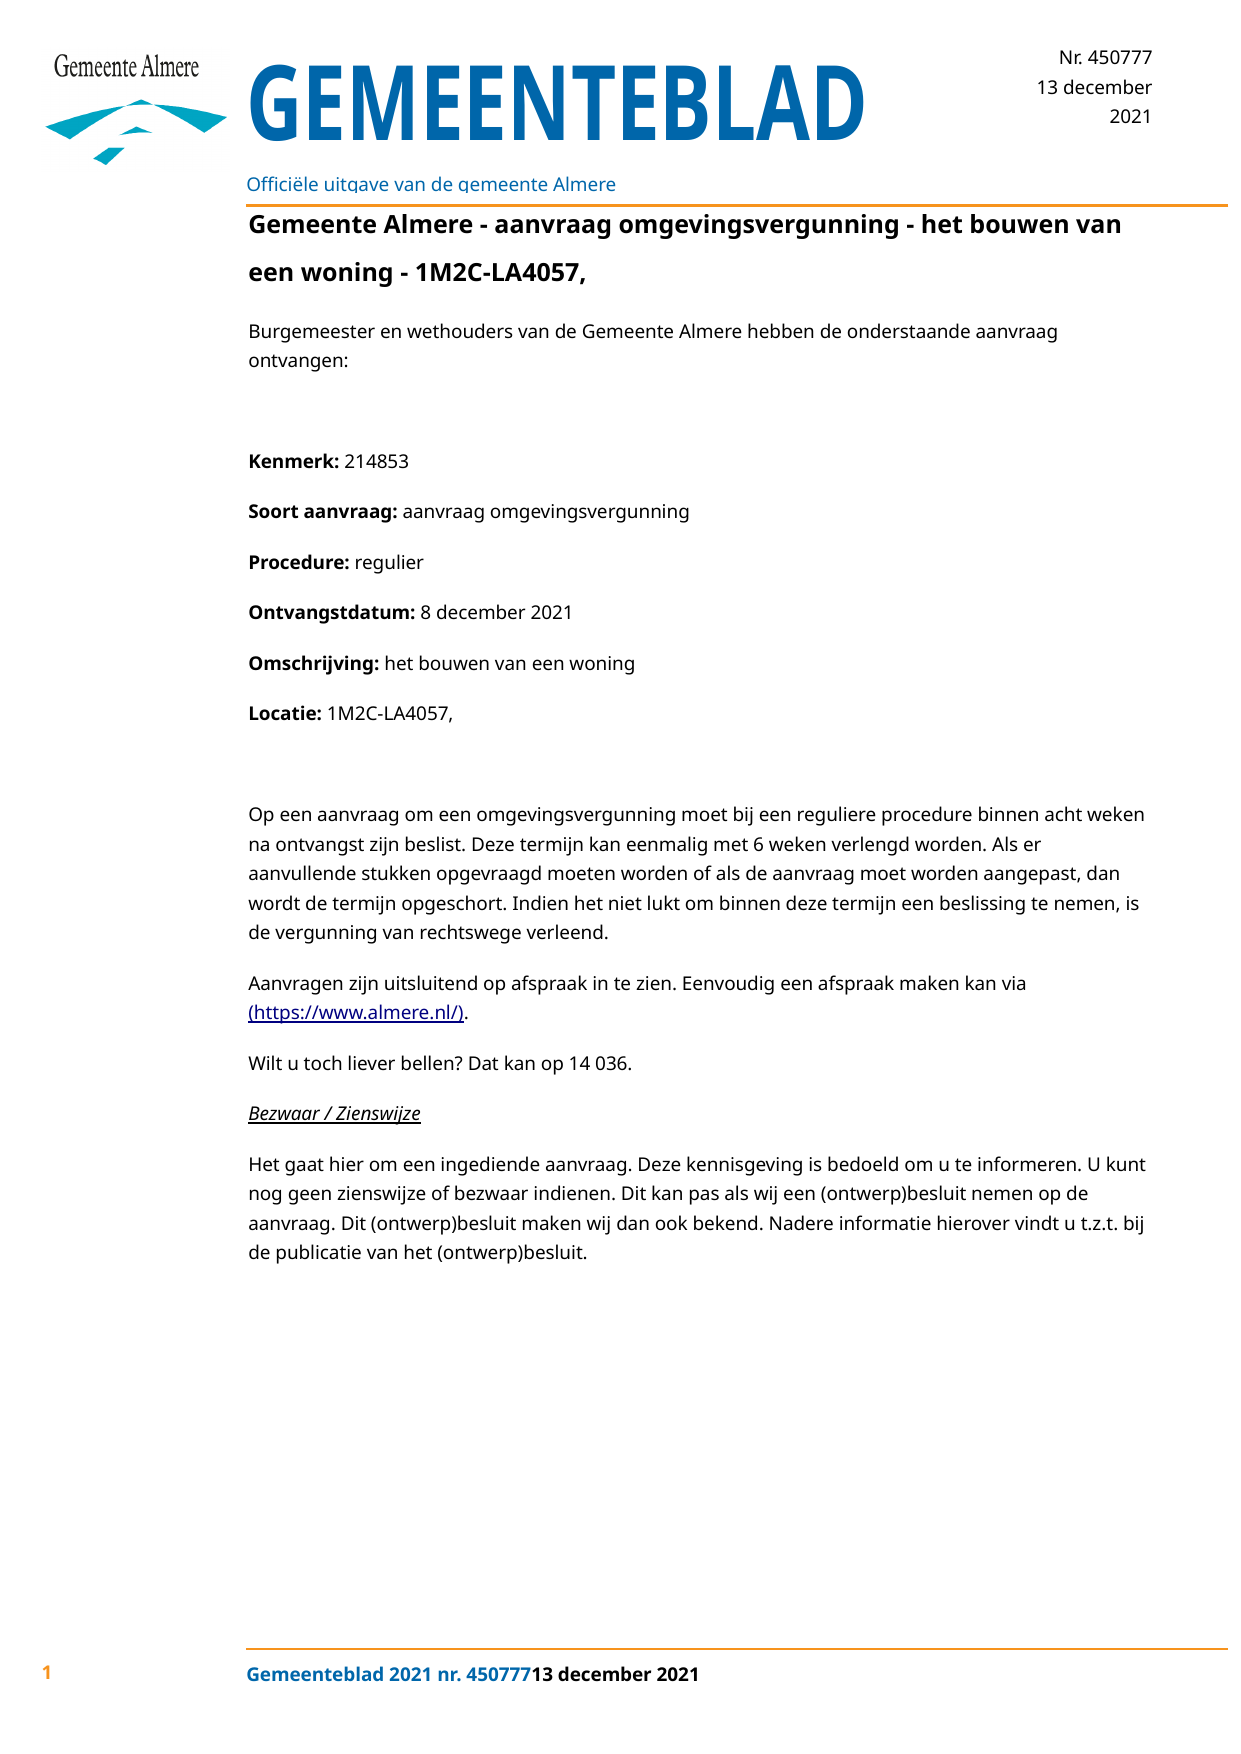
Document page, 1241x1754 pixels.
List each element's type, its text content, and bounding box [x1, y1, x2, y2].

text Procedure: regulier [248, 549, 1152, 575]
text Soort aanvraag: aanvraag omgevingsvergunning [248, 499, 1152, 524]
text Op een aanvraag om een omgevingsvergunning moet bij een reguliere procedure binnen acht weken na ontvangst zijn beslist. Deze termijn kan eenmalig met 6 weken verlengd worden. Als er aanvullende stukken opgevraagd moeten worden of als de aanvraag moet worden aangepast, dan wordt de termijn opgeschort. Indien het niet lukt om binnen deze termijn een beslissing te nemen, is de vergunning van rechtswege verleend. [248, 801, 1152, 945]
text Bezwaar / Zienswijze [248, 1100, 1152, 1126]
text Omschrijving: het bouwen van een woning [248, 650, 1152, 676]
text Wilt u toch liever bellen? Dat kan op 14 036. [248, 1050, 1152, 1076]
text Burgemeester en wethouders van de Gemeente Almere hebben de onderstaande aanvraag ontvangen: [248, 318, 1152, 373]
text Kenmerk: 214853 [248, 448, 1152, 474]
text Ontvangstdatum: 8 december 2021 [248, 599, 1152, 625]
text Locatie: 1M2C-LA4057, [248, 700, 1152, 726]
picture [41, 47, 231, 172]
text Aanvragen zijn uitsluitend op afspraak in te zien. Eenvoudig een afspraak maken kan via (https://www.almere.nl/). [248, 970, 1152, 1025]
text Het gaat hier om een ingediende aanvraag. Deze kennisgeving is bedoeld om u te informeren. U kunt nog geen zienswijze of bezwaar indienen. Dit kan pas als wij een (ontwerp)besluit nemen op de aanvraag. Dit (ontwerp)besluit maken wij dan ook bekend. Nadere informatie hierover vindt u t.z.t. bij de publicatie van het (ontwerp)besluit. [248, 1151, 1152, 1265]
text Gemeente Almere - aanvraag omgevingsvergunning - het bouwen van een woning - 1M2C-LA4057, [248, 207, 1152, 288]
